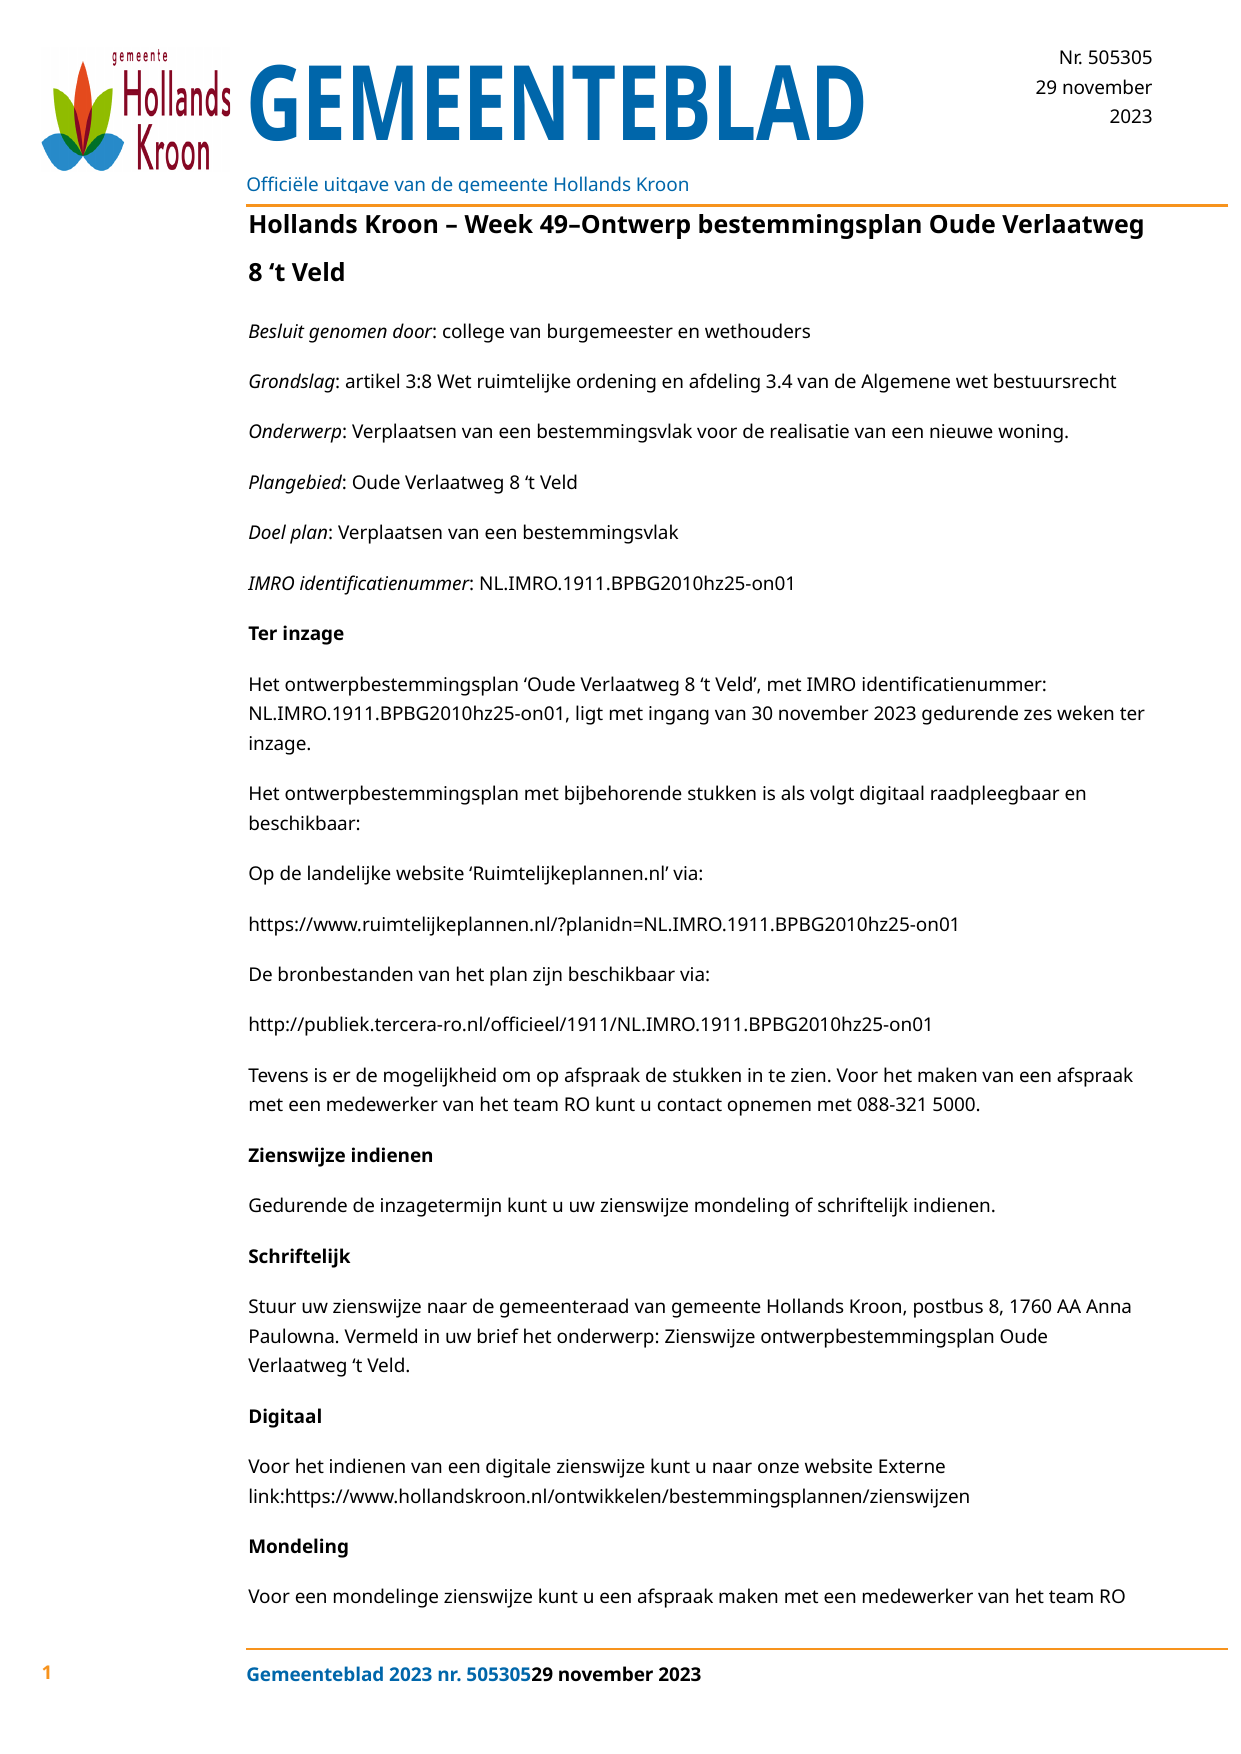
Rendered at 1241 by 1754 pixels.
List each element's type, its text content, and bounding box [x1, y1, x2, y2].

text Stuur uw zienswijze naar de gemeenteraad van gemeente Hollands Kroon, postbus 8, 1760 AA Anna Paulowna. Vermeld in uw brief het onderwerp: Zienswijze ontwerpbestemmingsplan Oude Verlaatweg ‘t Veld. [248, 1293, 1152, 1378]
text Grondslag: artikel 3:8 Wet ruimtelijke ordening en afdeling 3.4 van de Algemene wet bestuursrecht [248, 368, 1152, 394]
text Voor het indienen van een digitale zienswijze kunt u naar onze website Externe link:https://www.hollandskroon.nl/ontwikkelen/bestemmingsplannen/zienswijzen [248, 1453, 1152, 1509]
text De bronbestanden van het plan zijn beschikbaar via: [248, 961, 1152, 987]
text IMRO identificatienummer: NL.IMRO.1911.BPBG2010hz25-on01 [248, 570, 1152, 596]
text Besluit genomen door: college van burgemeester en wethouders [248, 318, 1152, 344]
text Het ontwerpbestemmingsplan ‘Oude Verlaatweg 8 ‘t Veld’, met IMRO identificatienummer: NL.IMRO.1911.BPBG2010hz25-on01, ligt met ingang van 30 november 2023 gedurende zes weken ter inzage. [248, 671, 1152, 756]
text https://www.ruimtelijkeplannen.nl/?planidn=NL.IMRO.1911.BPBG2010hz25-on01 [248, 911, 1152, 937]
text Digitaal [248, 1403, 1152, 1429]
text Onderwerp: Verplaatsen van een bestemmingsvlak voor de realisatie van een nieuwe woning. [248, 419, 1152, 444]
text Voor een mondelinge zienswijze kunt u een afspraak maken met een medewerker van het team RO [248, 1584, 1152, 1609]
text Gedurende de inzagetermijn kunt u uw zienswijze mondeling of schriftelijk indienen. [248, 1192, 1152, 1218]
picture [41, 47, 231, 172]
text Schriftelijk [248, 1243, 1152, 1269]
text http://publiek.tercera-ro.nl/officieel/1911/NL.IMRO.1911.BPBG2010hz25-on01 [248, 1012, 1152, 1037]
text Op de landelijke website ‘Ruimtelijkeplannen.nl’ via: [248, 860, 1152, 886]
text Het ontwerpbestemmingsplan met bijbehorende stukken is als volgt digitaal raadpleegbaar en beschikbaar: [248, 780, 1152, 836]
text Ter inzage [248, 620, 1152, 646]
text Tevens is er de mogelijkheid om op afspraak de stukken in te zien. Voor het maken van een afspraak met een medewerker van het team RO kunt u contact opnemen met 088-321 5000. [248, 1062, 1152, 1117]
text Hollands Kroon – Week 49–Ontwerp bestemmingsplan Oude Verlaatweg 8 ‘t Veld [248, 207, 1152, 288]
text Plangebied: Oude Verlaatweg 8 ‘t Veld [248, 469, 1152, 495]
text Doel plan: Verplaatsen van een bestemmingsvlak [248, 519, 1152, 545]
text Zienswijze indienen [248, 1142, 1152, 1168]
text Mondeling [248, 1533, 1152, 1559]
